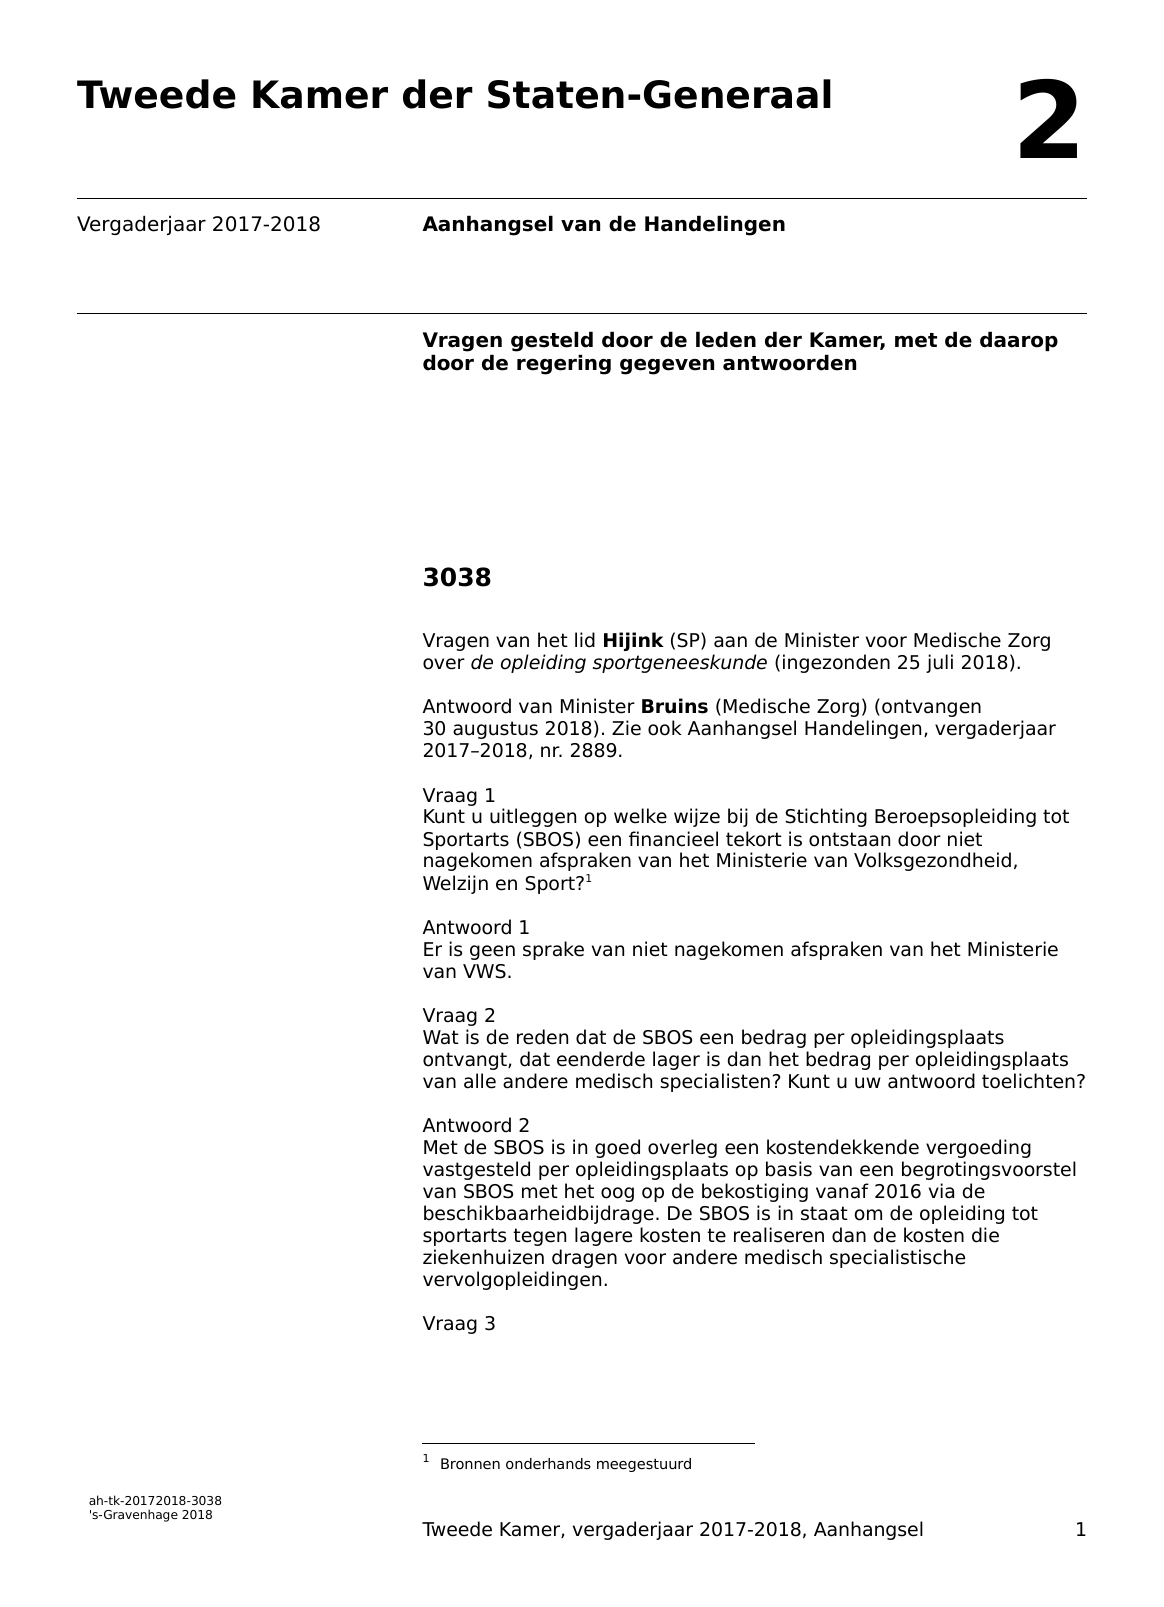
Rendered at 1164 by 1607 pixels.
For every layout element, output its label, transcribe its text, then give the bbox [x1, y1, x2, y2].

text Vraag 1 [422, 784, 1087, 806]
text Vragen van het lid Hijink (SP) aan de Minister voor Medische Zorg over de opleiding sportgeneeskunde (ingezonden 25 juli 2018). [422, 630, 1087, 674]
text Vraag 3 [422, 1313, 1087, 1335]
text Kunt u uitleggen op welke wijze bij de Stichting Beroepsopleiding tot Sportarts (SBOS) een financieel tekort is ontstaan door niet nagekomen afspraken van het Ministerie van Volksgezondheid, Welzijn en Sport? [422, 806, 1087, 894]
text Antwoord van Minister Bruins (Medische Zorg) (ontvangen 30 augustus 2018). Zie ook Aanhangsel Handelingen, vergaderjaar 2017–2018, nr. 2889. [422, 696, 1087, 762]
text 's-Gravenhage 2018 [88, 1508, 323, 1522]
text 3038 [422, 563, 1087, 592]
text Er is geen sprake van niet nagekomen afspraken van het Ministerie van VWS. [422, 938, 1087, 982]
table_cell [77, 314, 422, 375]
text Antwoord 2 [422, 1115, 1087, 1137]
table_cell Aanhangsel van de Handelingen [422, 199, 1087, 313]
table_cell Vergaderjaar 2017-2018 [77, 199, 422, 313]
text Bronnen onderhands meegestuurd [422, 1452, 1087, 1474]
text Met de SBOS is in goed overleg een kostendekkende vergoeding vastgesteld per opleidingsplaats op basis van een begrotingsvoorstel van SBOS met het oog op de bekostiging vanaf 2016 via de beschikbaarheidbijdrage. De SBOS is in staat om de opleiding tot sportarts tegen lagere kosten te realiseren dan de kosten die ziekenhuizen dragen voor andere medisch specialistische vervolgopleidingen. [422, 1137, 1087, 1291]
text Wat is de reden dat de SBOS een bedrag per opleidingsplaats ontvangt, dat eenderde lager is dan het bedrag per opleidingsplaats van alle andere medisch specialisten? Kunt u uw antwoord toelichten? [422, 1027, 1087, 1093]
table_cell Vragen gesteld door de leden der Kamer, met de daarop door de regering gegeven antwoorden [422, 314, 1087, 375]
text Vraag 2 [422, 1005, 1087, 1027]
table_header 2 [886, 59, 1087, 198]
text ah-tk-20172018-3038 [88, 1494, 323, 1508]
table_header Tweede Kamer der Staten-Generaal [77, 59, 886, 198]
text Antwoord 1 [422, 917, 1087, 938]
